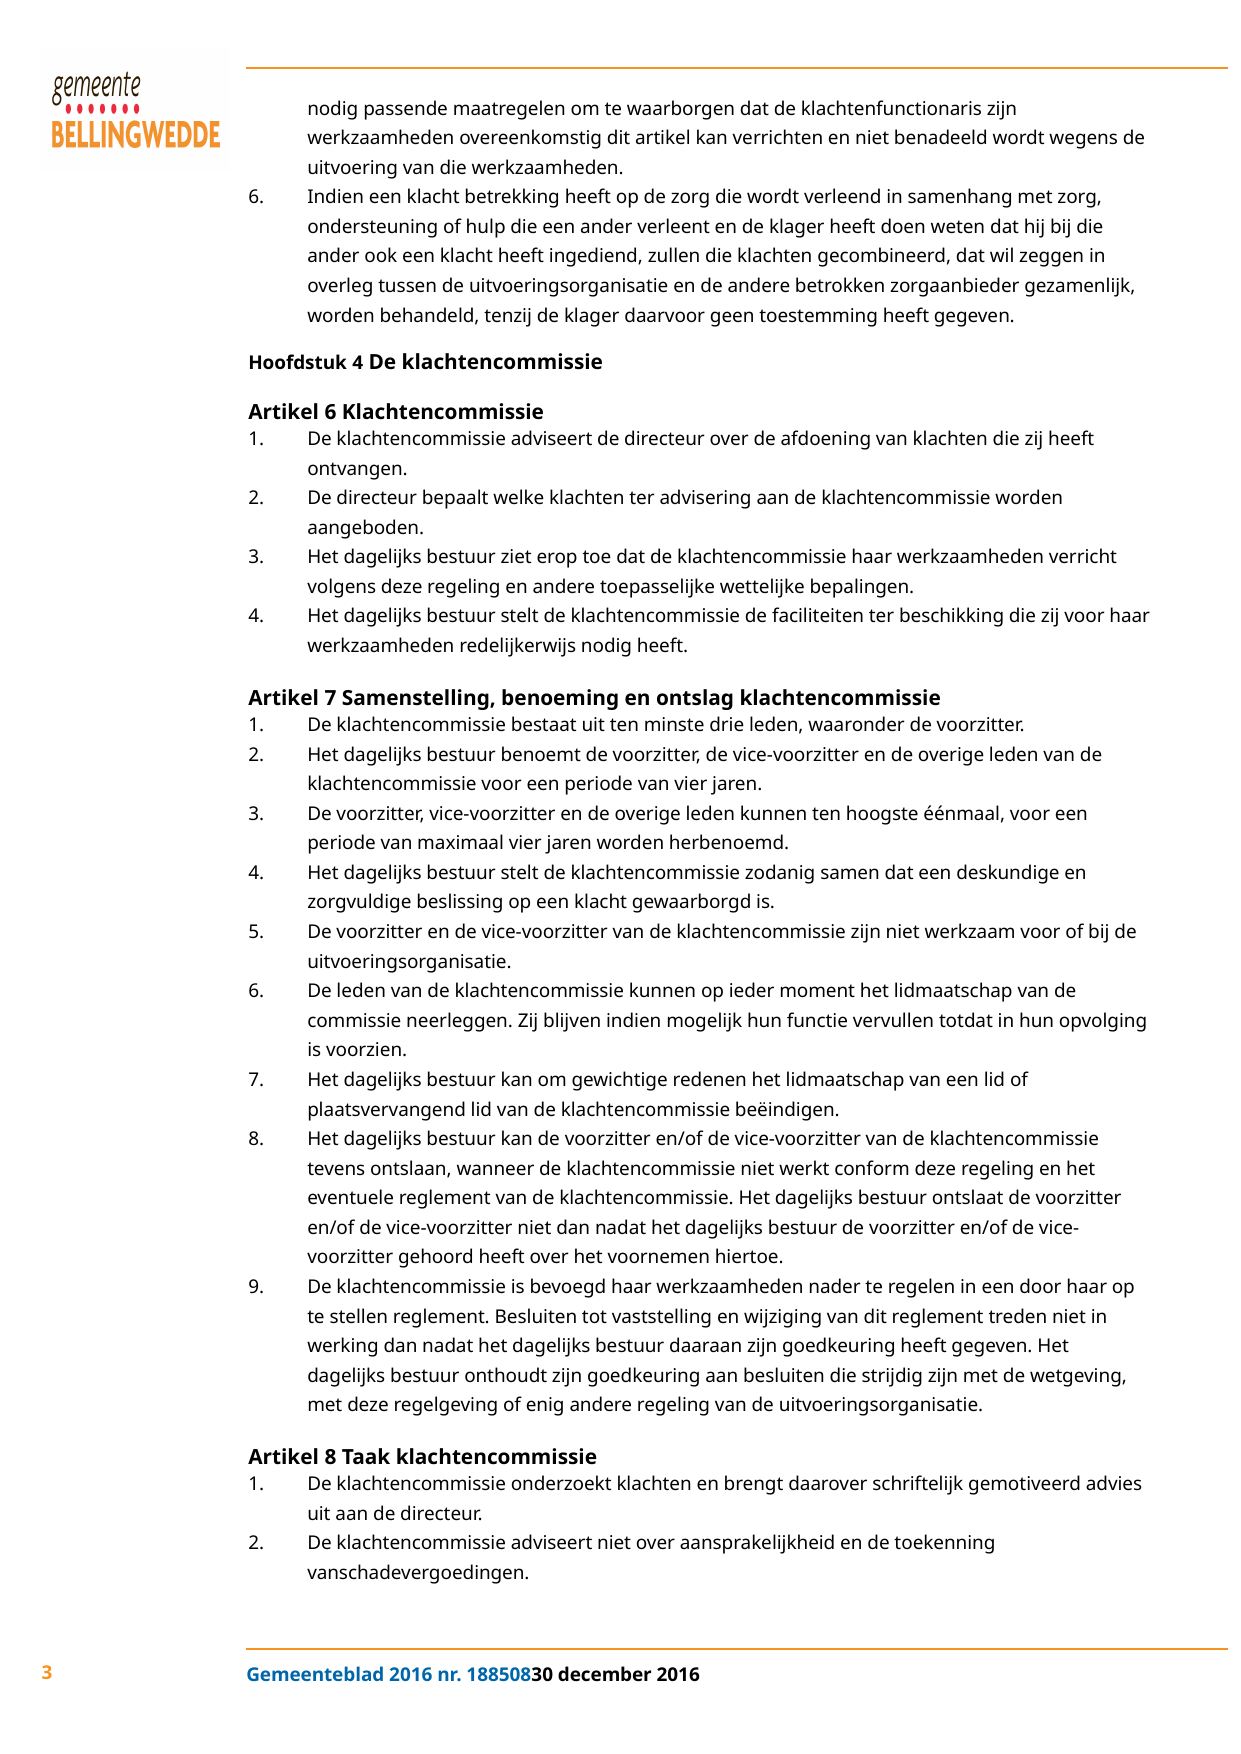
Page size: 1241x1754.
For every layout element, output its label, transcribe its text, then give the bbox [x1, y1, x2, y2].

list Het dagelijks bestuur kan om gewichtige redenen het lidmaatschap van een lid of plaatsvervangend lid van de klachtencommissie beëindigen. [248, 1066, 1152, 1121]
list De klachtencommissie adviseert niet over aansprakelijkheid en de toekenning vanschadevergoedingen. [248, 1529, 1152, 1585]
list Het dagelijks bestuur stelt de klachtencommissie zodanig samen dat een deskundige en zorgvuldige beslissing op een klacht gewaarborgd is. [248, 859, 1152, 914]
list Indien een klacht betrekking heeft op de zorg die wordt verleend in samenhang met zorg, ondersteuning of hulp die een ander verleent en de klager heeft doen weten dat hij bij die ander ook een klacht heeft ingediend, zullen die klachten gecombineerd, dat wil zeggen in overleg tussen de uitvoeringsorganisatie en de andere betrokken zorgaanbieder gezamenlijk, worden behandeld, tenzij de klager daarvoor geen toestemming heeft gegeven. [248, 183, 1152, 328]
picture [41, 47, 231, 172]
list Het dagelijks bestuur benoemt de voorzitter, de vice-voorzitter en de overige leden van de klachtencommissie voor een periode van vier jaren. [248, 741, 1152, 796]
list De directeur bepaalt welke klachten ter advisering aan de klachtencommissie worden aangeboden. [248, 484, 1152, 540]
text Artikel 6 Klachtencommissie [248, 397, 1152, 425]
text Artikel 7 Samenstelling, benoeming en ontslag klachtencommissie [248, 683, 1152, 711]
list Het dagelijks bestuur ziet erop toe dat de klachtencommissie haar werkzaamheden verricht volgens deze regeling en andere toepasselijke wettelijke bepalingen. [248, 543, 1152, 599]
list De klachtencommissie bestaat uit ten minste drie leden, waaronder de voorzitter. [248, 711, 1152, 737]
text Artikel 8 Taak klachtencommissie [248, 1442, 1152, 1470]
list De klachtencommissie onderzoekt klachten en brengt daarover schriftelijk gemotiveerd advies uit aan de directeur. [248, 1470, 1152, 1526]
list De leden van de klachtencommissie kunnen op ieder moment het lidmaatschap van de commissie neerleggen. Zij blijven indien mogelijk hun functie vervullen totdat in hun opvolging is voorzien. [248, 977, 1152, 1062]
list De klachtencommissie is bevoegd haar werkzaamheden nader te regelen in een door haar op te stellen reglement. Besluiten tot vaststelling en wijziging van dit reglement treden niet in werking dan nadat het dagelijks bestuur daaraan zijn goedkeuring heeft gegeven. Het dagelijks bestuur onthoudt zijn goedkeuring aan besluiten die strijdig zijn met de wetgeving, met deze regelgeving of enig andere regeling van de uitvoeringsorganisatie. [248, 1273, 1152, 1417]
list nodig passende maatregelen om te waarborgen dat de klachtenfunctionaris zijn werkzaamheden overeenkomstig dit artikel kan verrichten en niet benadeeld wordt wegens de uitvoering van die werkzaamheden. [248, 95, 1152, 180]
list Het dagelijks bestuur kan de voorzitter en/of de vice-voorzitter van de klachtencommissie tevens ontslaan, wanneer de klachtencommissie niet werkt conform deze regeling en het eventuele reglement van de klachtencommissie. Het dagelijks bestuur ontslaat de voorzitter en/of de vice-voorzitter niet dan nadat het dagelijks bestuur de voorzitter en/of de vice-voorzitter gehoord heeft over het voornemen hiertoe. [248, 1125, 1152, 1269]
list De klachtencommissie adviseert de directeur over de afdoening van klachten die zij heeft ontvangen. [248, 425, 1152, 481]
list Het dagelijks bestuur stelt de klachtencommissie de faciliteiten ter beschikking die zij voor haar werkzaamheden redelijkerwijs nodig heeft. [248, 603, 1152, 658]
list De voorzitter en de vice-voorzitter van de klachtencommissie zijn niet werkzaam voor of bij de uitvoeringsorganisatie. [248, 918, 1152, 973]
list De voorzitter, vice-voorzitter en de overige leden kunnen ten hoogste éénmaal, voor een periode van maximaal vier jaren worden herbenoemd. [248, 800, 1152, 855]
text Hoofdstuk 4 De klachtencommissie [248, 347, 1152, 376]
